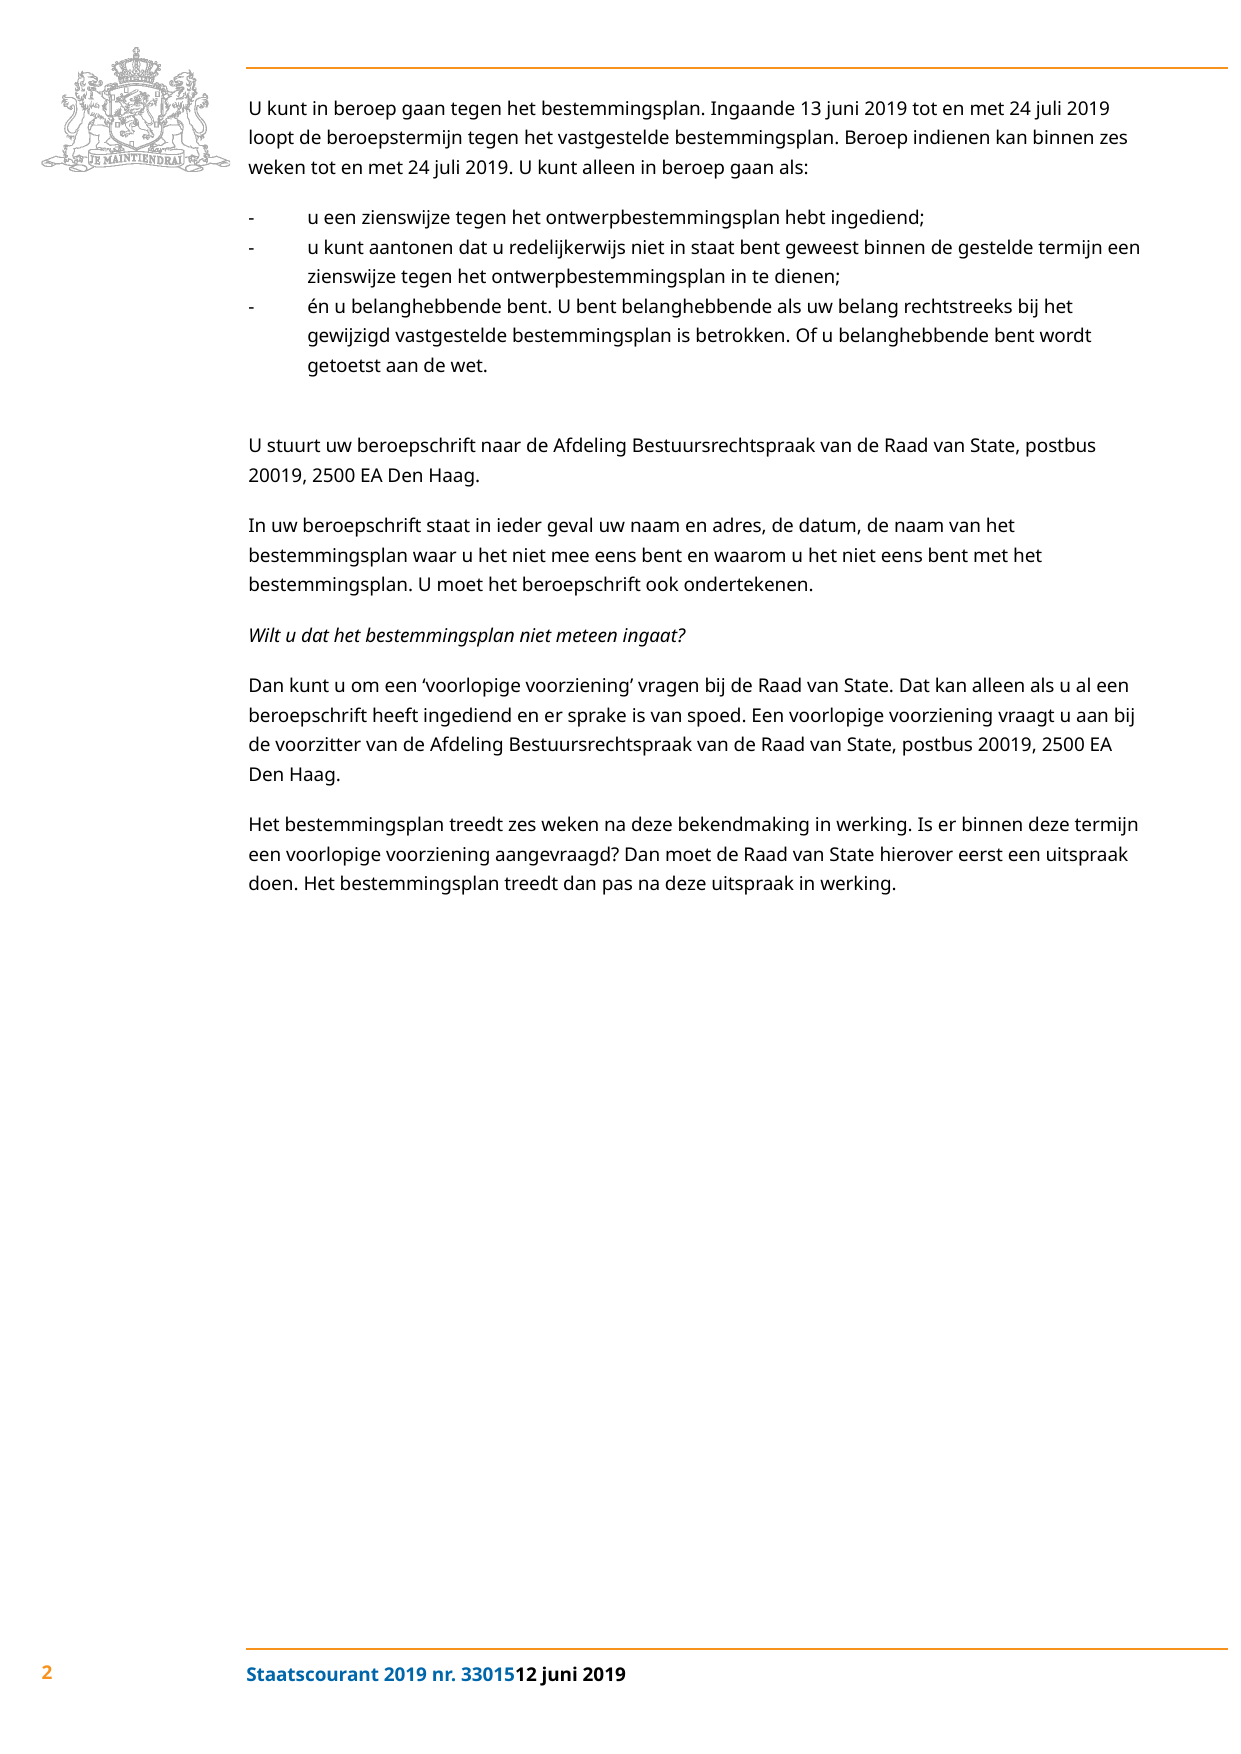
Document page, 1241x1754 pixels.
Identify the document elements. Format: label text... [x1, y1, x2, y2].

text Het bestemmingsplan treedt zes weken na deze bekendmaking in werking. Is er binnen deze termijn een voorlopige voorziening aangevraagd? Dan moet de Raad van State hierover eerst een uitspraak doen. Het bestemmingsplan treedt dan pas na deze uitspraak in werking. [248, 811, 1152, 896]
text U kunt in beroep gaan tegen het bestemmingsplan. Ingaande 13 juni 2019 tot en met 24 juli 2019 loopt de beroepstermijn tegen het vastgestelde bestemmingsplan. Beroep indienen kan binnen zes weken tot en met 24 juli 2019. U kunt alleen in beroep gaan als: [248, 95, 1152, 180]
text In uw beroepschrift staat in ieder geval uw naam en adres, de datum, de naam van het bestemmingsplan waar u het niet mee eens bent en waarom u het niet eens bent met het bestemmingsplan. U moet het beroepschrift ook ondertekenen. [248, 512, 1152, 597]
text Dan kunt u om een ‘voorlopige voorziening’ vragen bij de Raad van State. Dat kan alleen als u al een beroepschrift heeft ingediend en er sprake is van spoed. Een voorlopige voorziening vraagt u aan bij de voorzitter van de Afdeling Bestuursrechtspraak van de Raad van State, postbus 20019, 2500 EA Den Haag. [248, 672, 1152, 787]
picture [41, 47, 231, 172]
text U stuurt uw beroepschrift naar de Afdeling Bestuursrechtspraak van de Raad van State, postbus 20019, 2500 EA Den Haag. [248, 432, 1152, 488]
list én u belanghebbende bent. U bent belanghebbende als uw belang rechtstreeks bij het gewijzigd vastgestelde bestemmingsplan is betrokken. Of u belanghebbende bent wordt getoetst aan de wet. [248, 293, 1152, 378]
list u een zienswijze tegen het ontwerpbestemmingsplan hebt ingediend; [248, 204, 1152, 230]
list u kunt aantonen dat u redelijkerwijs niet in staat bent geweest binnen de gestelde termijn een zienswijze tegen het ontwerpbestemmingsplan in te dienen; [248, 234, 1152, 289]
text Wilt u dat het bestemmingsplan niet meteen ingaat? [248, 622, 1152, 648]
